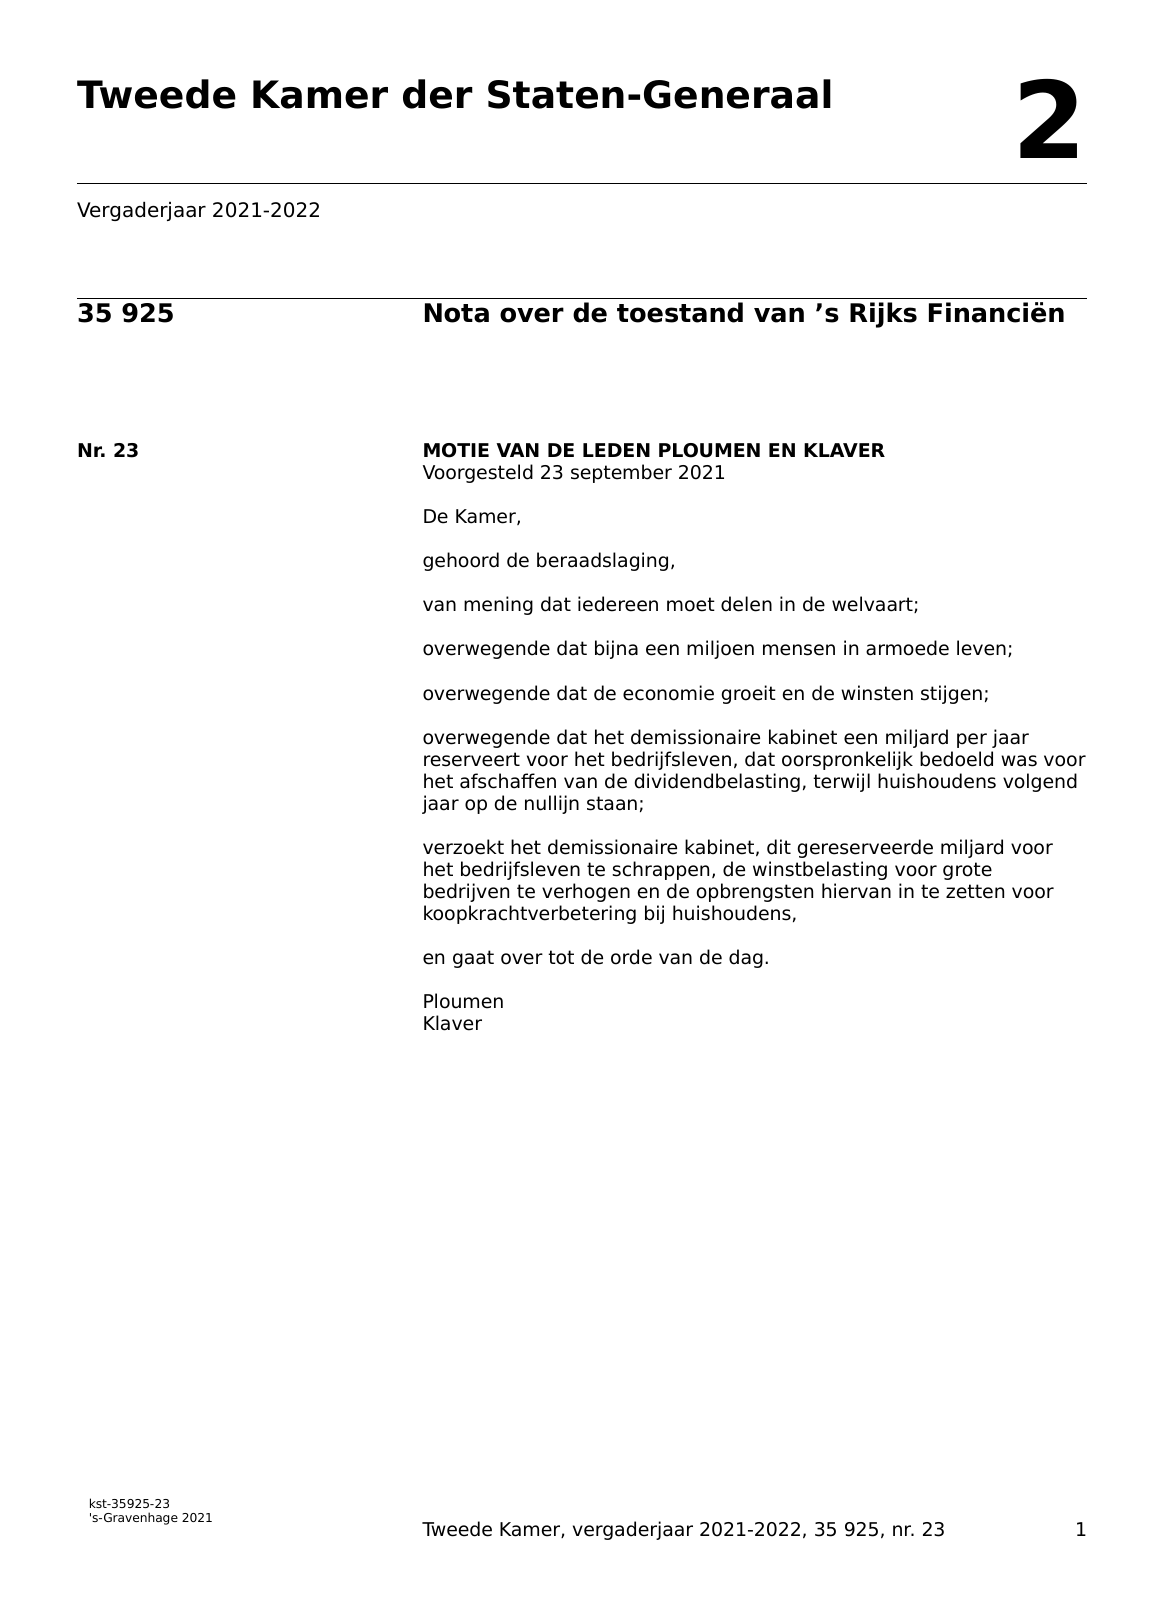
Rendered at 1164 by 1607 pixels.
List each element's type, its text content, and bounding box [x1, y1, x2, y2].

table_cell Vergaderjaar 2021-2022 [77, 184, 1087, 298]
text Klaver [422, 1013, 1087, 1035]
text verzoekt het demissionaire kabinet, dit gereserveerde miljard voor het bedrijfsleven te schrappen, de winstbelasting voor grote bedrijven te verhogen en de opbrengsten hiervan in te zetten voor koopkrachtverbetering bij huishoudens, [422, 837, 1087, 925]
subtitle Nr. 23 MOTIE VAN DE LEDEN PLOUMEN EN KLAVER [77, 440, 1087, 462]
text Ploumen [422, 991, 1087, 1013]
text De Kamer, [422, 506, 1087, 528]
text en gaat over tot de orde van de dag. [422, 947, 1087, 969]
text overwegende dat bijna een miljoen mensen in armoede leven; [422, 638, 1087, 660]
subtitle 35 925 Nota over de toestand van ’s Rijks Financiën [77, 299, 1087, 329]
text van mening dat iedereen moet delen in de welvaart; [422, 594, 1087, 616]
text overwegende dat de economie groeit en de winsten stijgen; [422, 682, 1087, 704]
text 's-Gravenhage 2021 [88, 1511, 323, 1525]
text Voorgesteld 23 september 2021 [422, 462, 1087, 484]
text kst-35925-23 [88, 1497, 323, 1511]
table_header 2 [886, 59, 1087, 183]
table_header Tweede Kamer der Staten-Generaal [77, 59, 886, 183]
text gehoord de beraadslaging, [422, 550, 1087, 572]
text overwegende dat het demissionaire kabinet een miljard per jaar reserveert voor het bedrijfsleven, dat oorspronkelijk bedoeld was voor het afschaffen van de dividendbelasting, terwijl huishoudens volgend jaar op de nullijn staan; [422, 727, 1087, 814]
